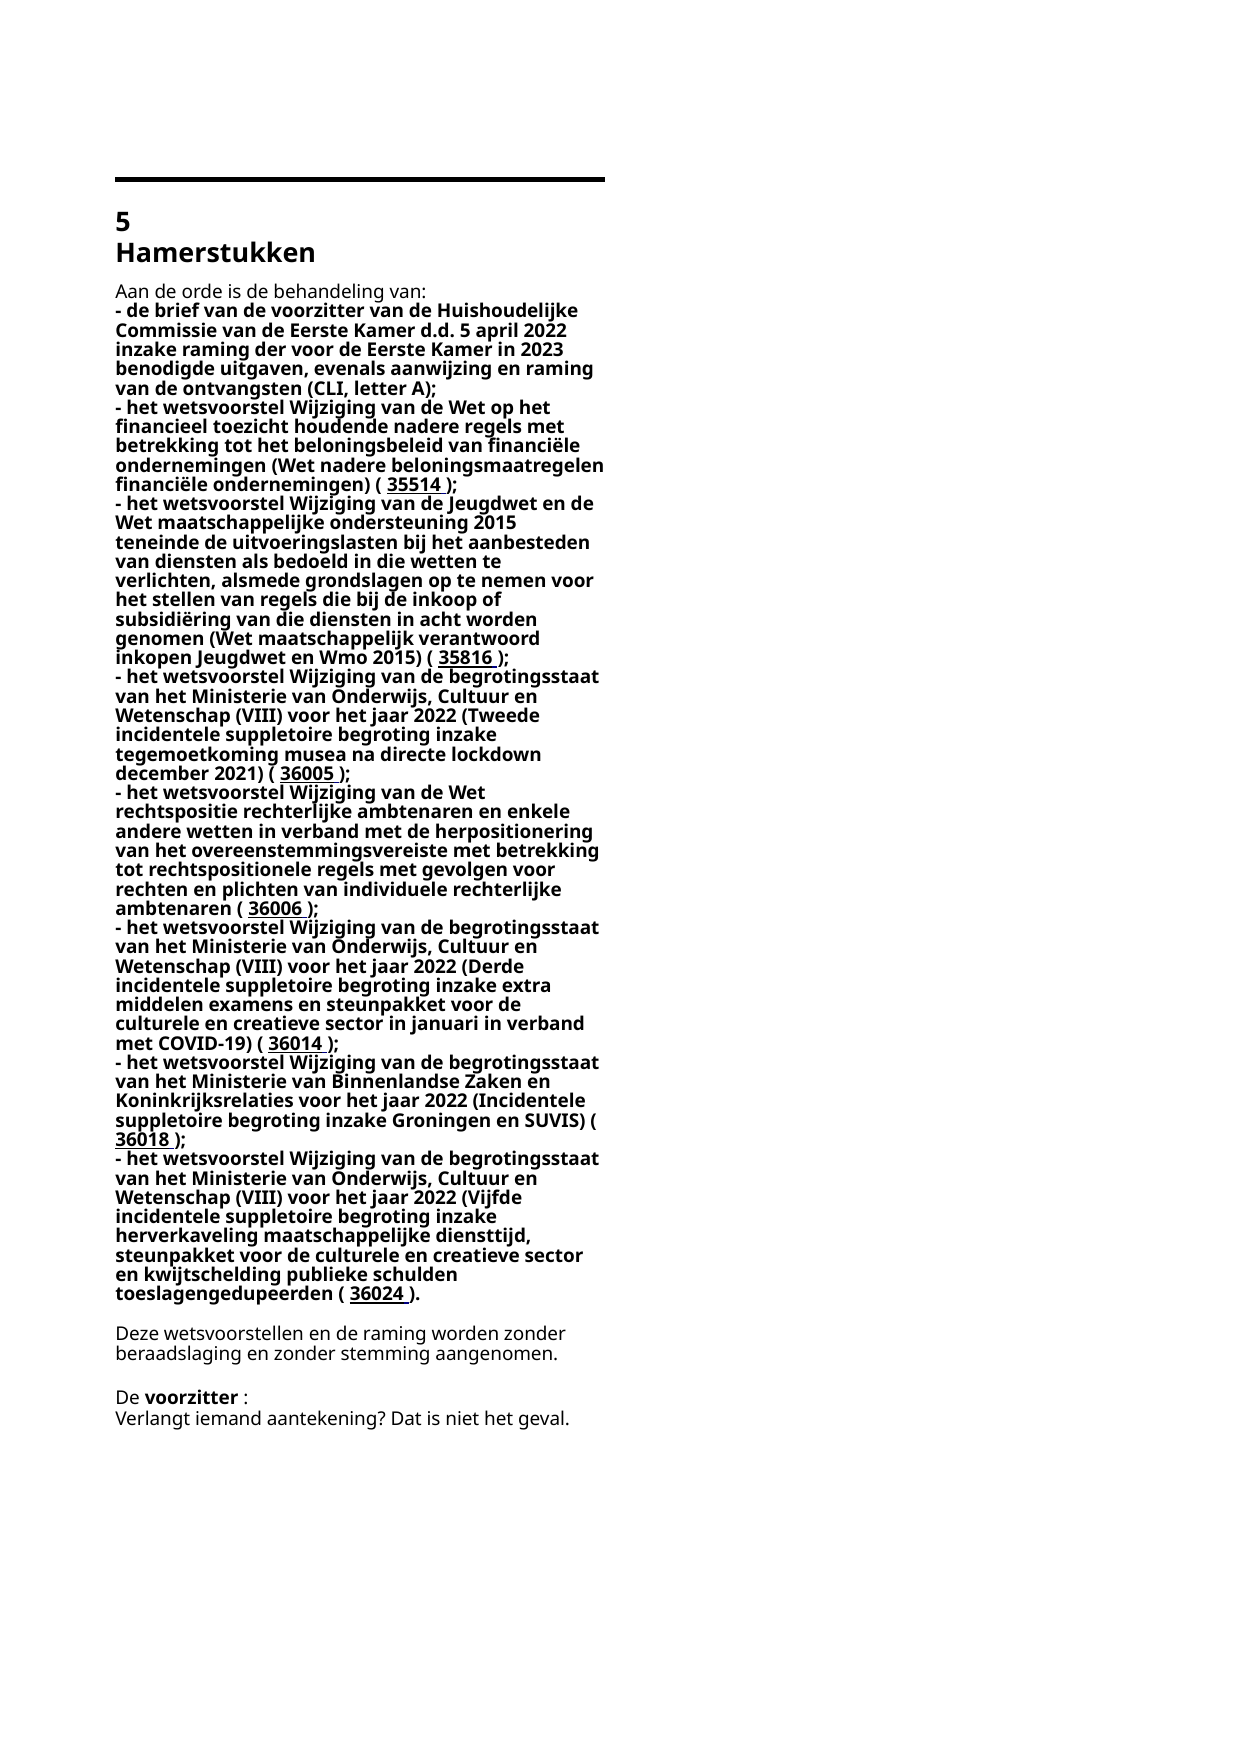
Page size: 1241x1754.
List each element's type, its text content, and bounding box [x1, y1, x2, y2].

text - het wetsvoorstel Wijziging van de Wet op het financieel toezicht houdende nadere regels met betrekking tot het beloningsbeleid van financiële ondernemingen (Wet nadere beloningsmaatregelen financiële ondernemingen) ( 35514 ); [115, 399, 605, 495]
text Deze wetsvoorstellen en de raming worden zonder beraadslaging en zonder stemming aangenomen. [115, 1325, 605, 1364]
text - het wetsvoorstel Wijziging van de begrotingsstaat van het Ministerie van Onderwijs, Cultuur en Wetenschap (VIII) voor het jaar 2022 (Tweede incidentele suppletoire begroting inzake tegemoetkoming musea na directe lockdown december 2021) ( 36005 ); [115, 668, 605, 784]
text - het wetsvoorstel Wijziging van de Wet rechtspositie rechterlijke ambtenaren en enkele andere wetten in verband met de herpositionering van het overeenstemmingsvereiste met betrekking tot rechtspositionele regels met gevolgen voor rechten en plichten van individuele rechterlijke ambtenaren ( 36006 ); [115, 784, 605, 919]
text - het wetsvoorstel Wijziging van de begrotingsstaat van het Ministerie van Binnenlandse Zaken en Koninkrijksrelaties voor het jaar 2022 (Incidentele suppletoire begroting inzake Groningen en SUVIS) ( 36018 ); [115, 1054, 605, 1150]
text - het wetsvoorstel Wijziging van de Jeugdwet en de Wet maatschappelijke ondersteuning 2015 teneinde de uitvoeringslasten bij het aanbesteden van diensten als bedoeld in die wetten te verlichten, alsmede grondslagen op te nemen voor het stellen van regels die bij de inkoop of subsidiëring van die diensten in acht worden genomen (Wet maatschappelijk verantwoord inkopen Jeugdwet en Wmo 2015) ( 35816 ); [115, 495, 605, 668]
text Hamerstukken [115, 239, 605, 283]
text 5 [115, 203, 605, 239]
text - het wetsvoorstel Wijziging van de begrotingsstaat van het Ministerie van Onderwijs, Cultuur en Wetenschap (VIII) voor het jaar 2022 (Derde incidentele suppletoire begroting inzake extra middelen examens en steunpakket voor de culturele en creatieve sector in januari in verband met COVID-19) ( 36014 ); [115, 919, 605, 1054]
text Verlangt iemand aantekening? Dat is niet het geval. [115, 1410, 605, 1429]
text - de brief van de voorzitter van de Huishoudelijke Commissie van de Eerste Kamer d.d. 5 april 2022 inzake raming der voor de Eerste Kamer in 2023 benodigde uitgaven, evenals aanwijzing en raming van de ontvangsten (CLI, letter A); [115, 302, 605, 399]
text De voorzitter : [115, 1384, 605, 1410]
text - het wetsvoorstel Wijziging van de begrotingsstaat van het Ministerie van Onderwijs, Cultuur en Wetenschap (VIII) voor het jaar 2022 (Vijfde incidentele suppletoire begroting inzake herverkaveling maatschappelijke diensttijd, steunpakket voor de culturele en creatieve sector en kwijtschelding publieke schulden toeslagengedupeerden ( 36024 ). [115, 1150, 605, 1304]
text Aan de orde is de behandeling van: [115, 283, 605, 302]
